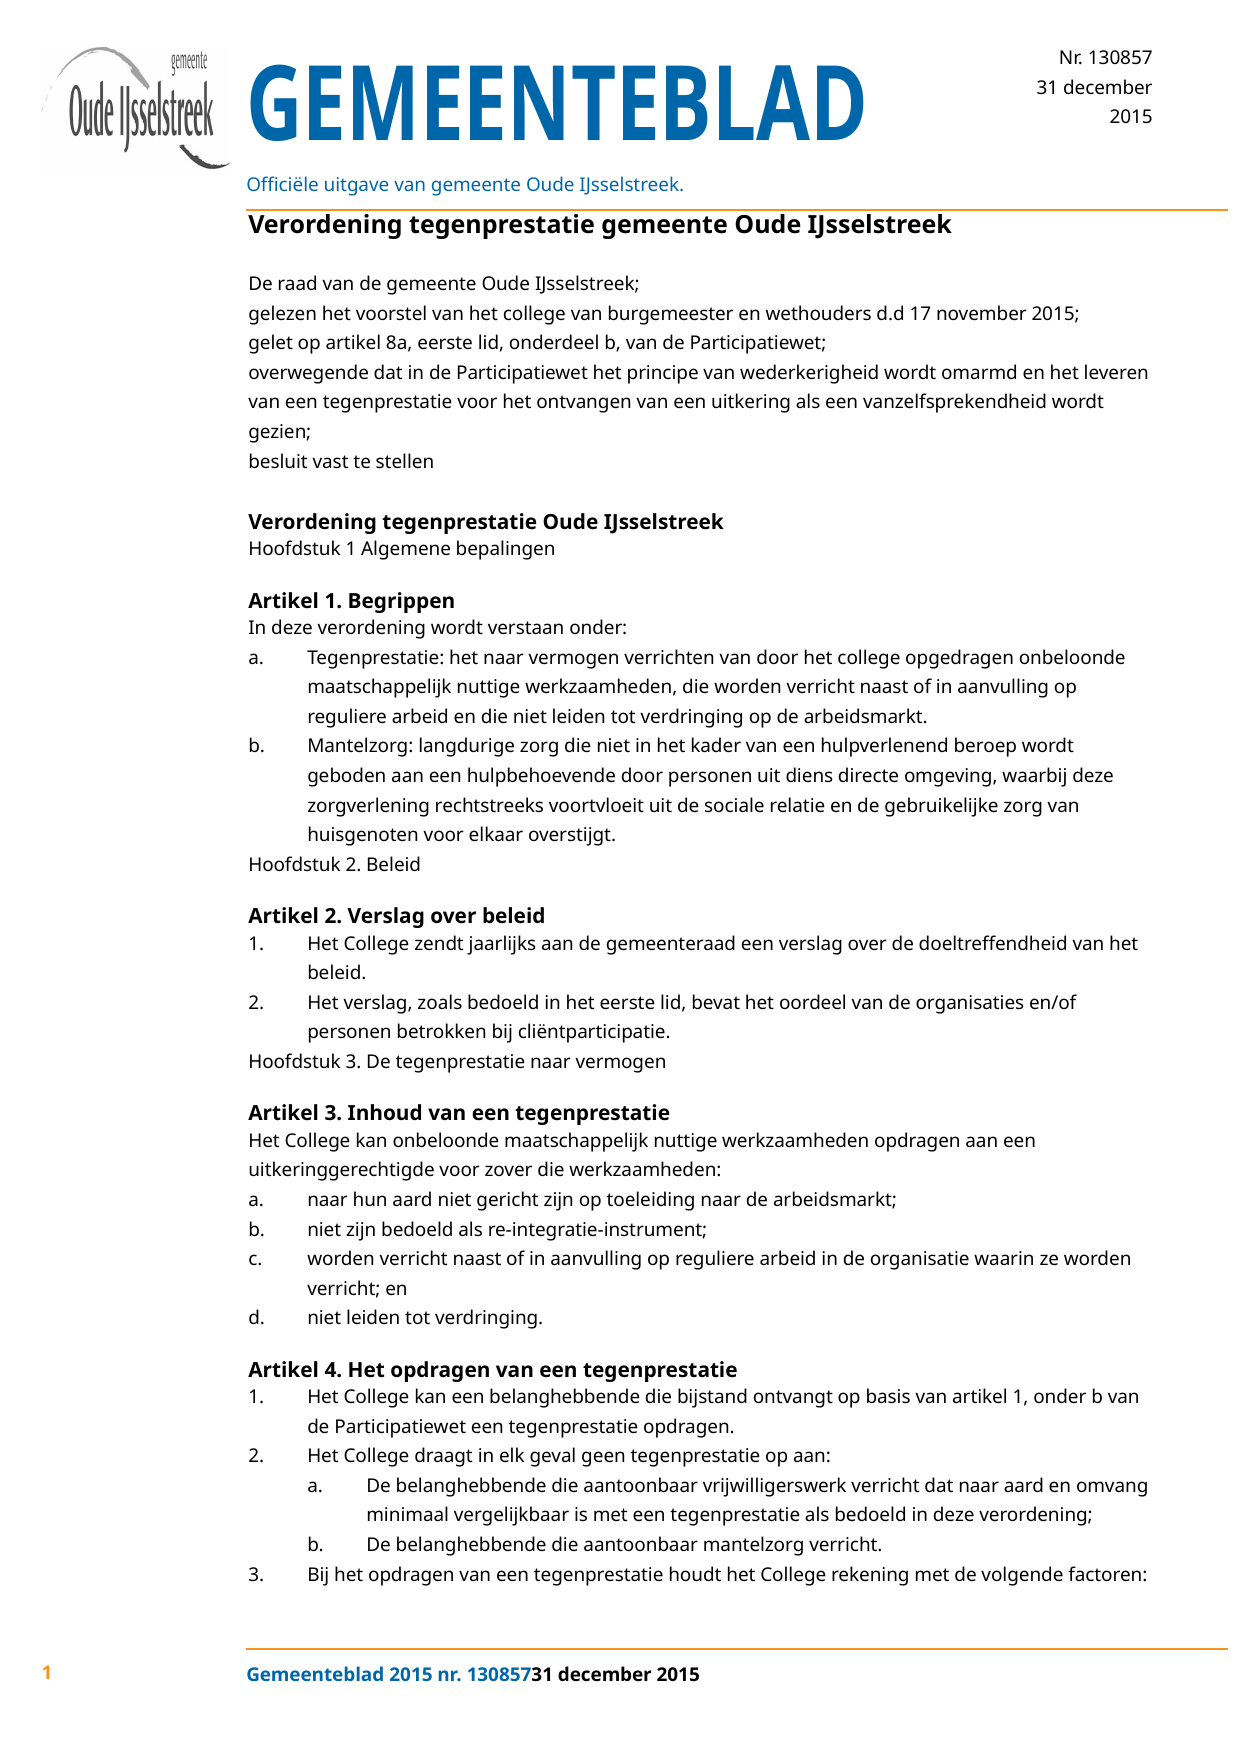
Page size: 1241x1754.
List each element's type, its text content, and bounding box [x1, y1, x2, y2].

list Bij het opdragen van een tegenprestatie houdt het College rekening met de volgende factoren: [248, 1561, 1152, 1587]
text Artikel 4. Het opdragen van een tegenprestatie [248, 1355, 1152, 1383]
text Hoofdstuk 3. De tegenprestatie naar vermogen [248, 1048, 1152, 1074]
text Artikel 3. Inhoud van een tegenprestatie [248, 1098, 1152, 1127]
list Het College kan een belanghebbende die bijstand ontvangt op basis van artikel 1, onder b van de Participatiewet een tegenprestatie opdragen. [248, 1383, 1152, 1439]
list Het College draagt in elk geval geen tegenprestatie op aan: [248, 1442, 1152, 1468]
list niet zijn bedoeld als re-integratie-instrument; [248, 1216, 1152, 1241]
text Verordening tegenprestatie gemeente Oude IJsselstreek [248, 211, 1152, 241]
list Tegenprestatie: het naar vermogen verrichten van door het college opgedragen onbeloonde maatschappelijk nuttige werkzaamheden, die worden verricht naast of in aanvulling op reguliere arbeid en die niet leiden tot verdringing op de arbeidsmarkt. [248, 644, 1152, 729]
list niet leiden tot verdringing. [248, 1304, 1152, 1330]
list worden verricht naast of in aanvulling op reguliere arbeid in de organisatie waarin ze worden verricht; en [248, 1245, 1152, 1301]
list Het College zendt jaarlijks aan de gemeenteraad een verslag over de doeltreffendheid van het beleid. [248, 930, 1152, 985]
list Mantelzorg: langdurige zorg die niet in het kader van een hulpverlenend beroep wordt geboden aan een hulpbehoevende door personen uit diens directe omgeving, waarbij deze zorgverlening rechtstreeks voortvloeit uit de sociale relatie en de gebruikelijke zorg van huisgenoten voor elkaar overstijgt. [248, 733, 1152, 847]
list De belanghebbende die aantoonbaar vrijwilligerswerk verricht dat naar aard en omvang minimaal vergelijkbaar is met een tegenprestatie als bedoeld in deze verordening; [307, 1472, 1152, 1527]
list Het verslag, zoals bedoeld in het eerste lid, bevat het oordeel van de organisaties en/of personen betrokken bij cliëntparticipatie. [248, 989, 1152, 1044]
text besluit vast te stellen [248, 448, 1152, 473]
picture [41, 47, 231, 172]
text overwegende dat in de Participatiewet het principe van wederkerigheid wordt omarmd en het leveren van een tegenprestatie voor het ontvangen van een uitkering als een vanzelfsprekendheid wordt gezien; [248, 359, 1152, 444]
list De belanghebbende die aantoonbaar mantelzorg verricht. [307, 1531, 1152, 1557]
text Hoofdstuk 1 Algemene bepalingen [248, 535, 1152, 561]
text Het College kan onbeloonde maatschappelijk nuttige werkzaamheden opdragen aan een uitkeringgerechtigde voor zover die werkzaamheden: [248, 1127, 1152, 1182]
text gelezen het voorstel van het college van burgemeester en wethouders d.d 17 november 2015; [248, 300, 1152, 326]
text gelet op artikel 8a, eerste lid, onderdeel b, van de Participatiewet; [248, 329, 1152, 355]
list naar hun aard niet gericht zijn op toeleiding naar de arbeidsmarkt; [248, 1186, 1152, 1212]
text Verordening tegenprestatie Oude IJsselstreek [248, 507, 1152, 535]
text In deze verordening wordt verstaan onder: [248, 614, 1152, 640]
text De raad van de gemeente Oude IJsselstreek; [248, 270, 1152, 296]
text Artikel 2. Verslag over beleid [248, 901, 1152, 930]
text Artikel 1. Begrippen [248, 586, 1152, 614]
text Hoofdstuk 2. Beleid [248, 851, 1152, 877]
